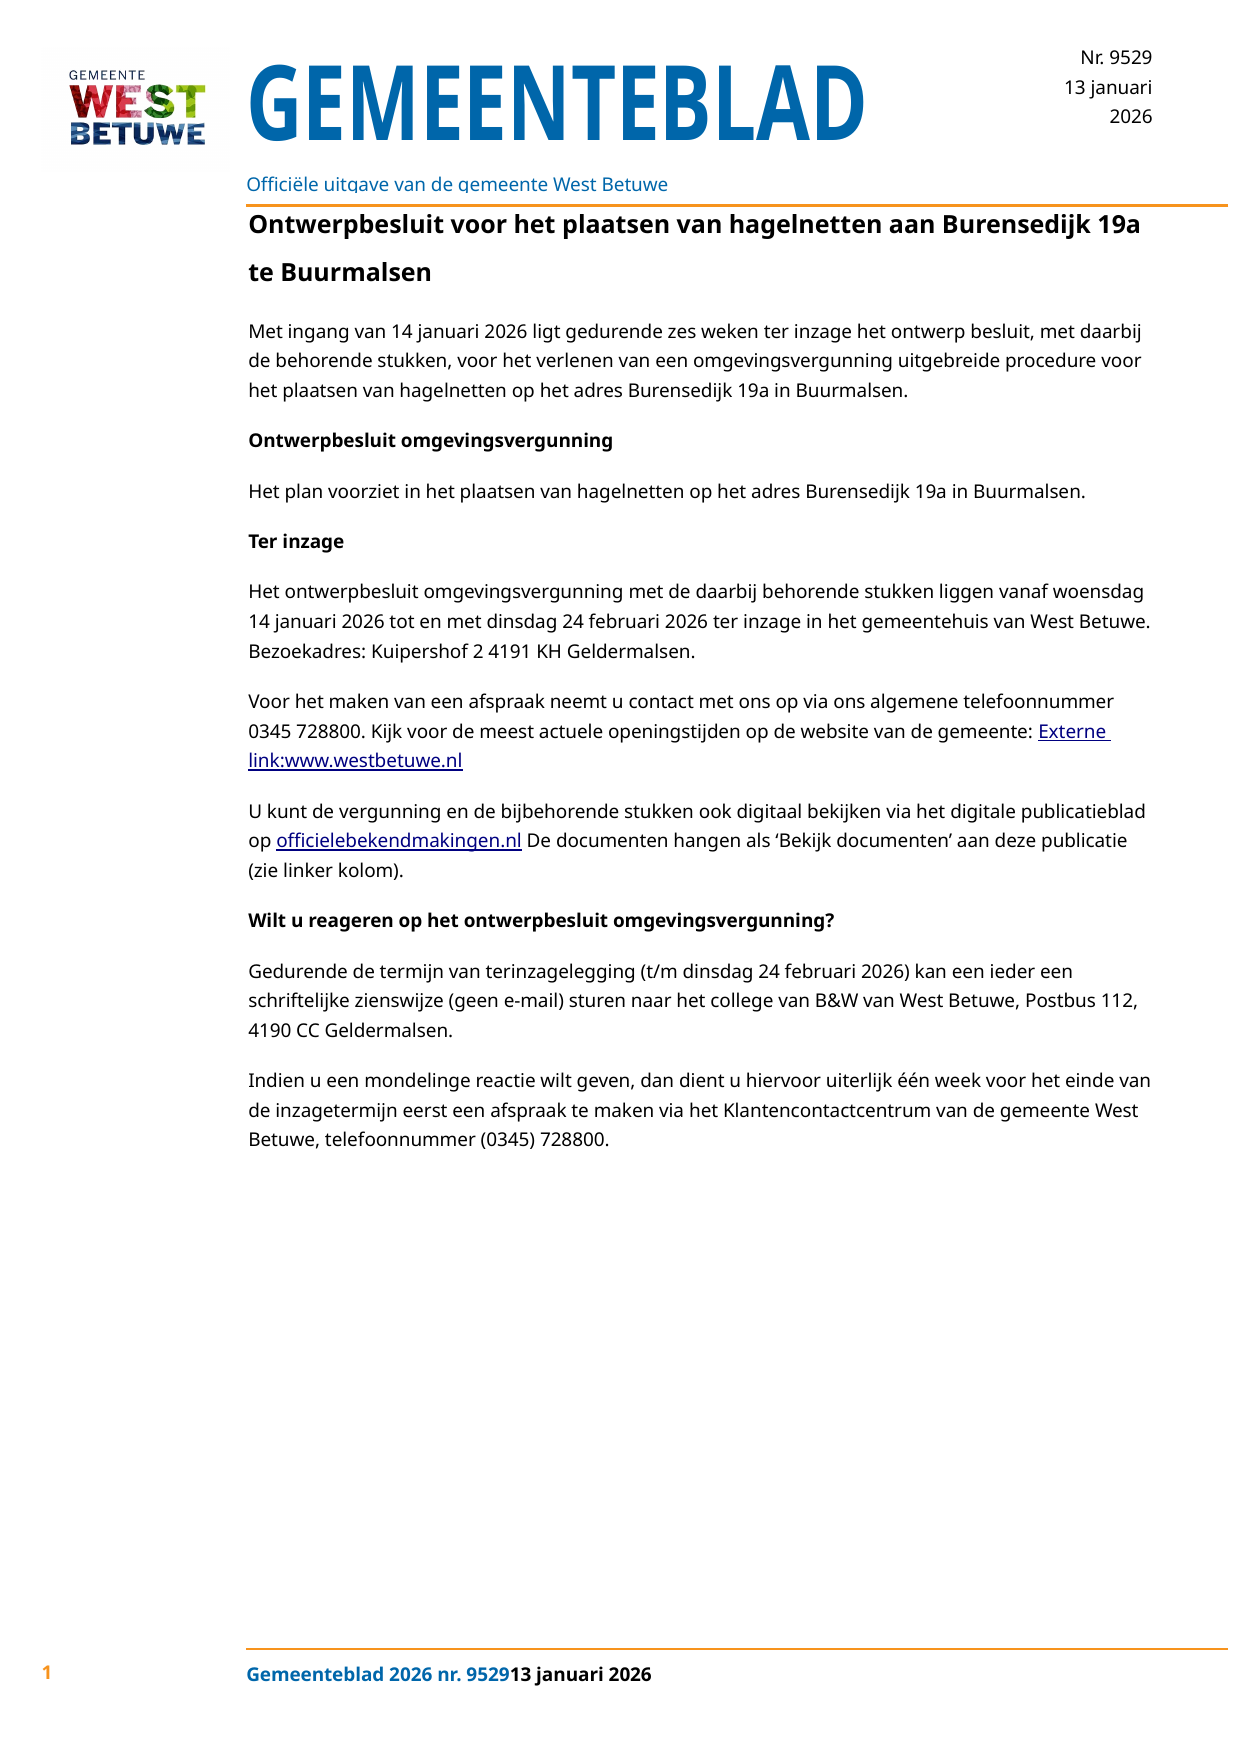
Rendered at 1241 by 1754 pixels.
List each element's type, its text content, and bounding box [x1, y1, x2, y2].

text U kunt de vergunning en de bijbehorende stukken ook digitaal bekijken via het digitale publicatieblad op officielebekendmakingen.nl De documenten hangen als ‘Bekijk documenten’ aan deze publicatie (zie linker kolom). [248, 798, 1152, 883]
text Ter inzage [248, 528, 1152, 554]
text Voor het maken van een afspraak neemt u contact met ons op via ons algemene telefoonnummer 0345 728800. Kijk voor de meest actuele openingstijden op de website van de gemeente: Externe link:www.westbetuwe.nl [248, 688, 1152, 773]
text Ontwerpbesluit voor het plaatsen van hagelnetten aan Burensedijk 19a te Buurmalsen [248, 207, 1152, 288]
text Met ingang van 14 januari 2026 ligt gedurende zes weken ter inzage het ontwerp besluit, met daarbij de behorende stukken, voor het verlenen van een omgevingsvergunning uitgebreide procedure voor het plaatsen van hagelnetten op het adres Burensedijk 19a in Buurmalsen. [248, 318, 1152, 403]
text Het ontwerpbesluit omgevingsvergunning met de daarbij behorende stukken liggen vanaf woensdag 14 januari 2026 tot en met dinsdag 24 februari 2026 ter inzage in het gemeentehuis van West Betuwe. Bezoekadres: Kuipershof 2 4191 KH Geldermalsen. [248, 579, 1152, 664]
text Het plan voorziet in het plaatsen van hagelnetten op het adres Burensedijk 19a in Buurmalsen. [248, 478, 1152, 504]
picture [41, 47, 231, 172]
text Indien u een mondelinge reactie wilt geven, dan dient u hiervoor uiterlijk één week voor het einde van de inzagetermijn eerst een afspraak te maken via het Klantencontactcentrum van de gemeente West Betuwe, telefoonnummer (0345) 728800. [248, 1067, 1152, 1152]
text Gedurende de termijn van terinzagelegging (t/m dinsdag 24 februari 2026) kan een ieder een schriftelijke zienswijze (geen e-mail) sturen naar het college van B&W van West Betuwe, Postbus 112, 4190 CC Geldermalsen. [248, 958, 1152, 1043]
text Ontwerpbesluit omgevingsvergunning [248, 427, 1152, 453]
text Wilt u reageren op het ontwerpbesluit omgevingsvergunning? [248, 907, 1152, 933]
